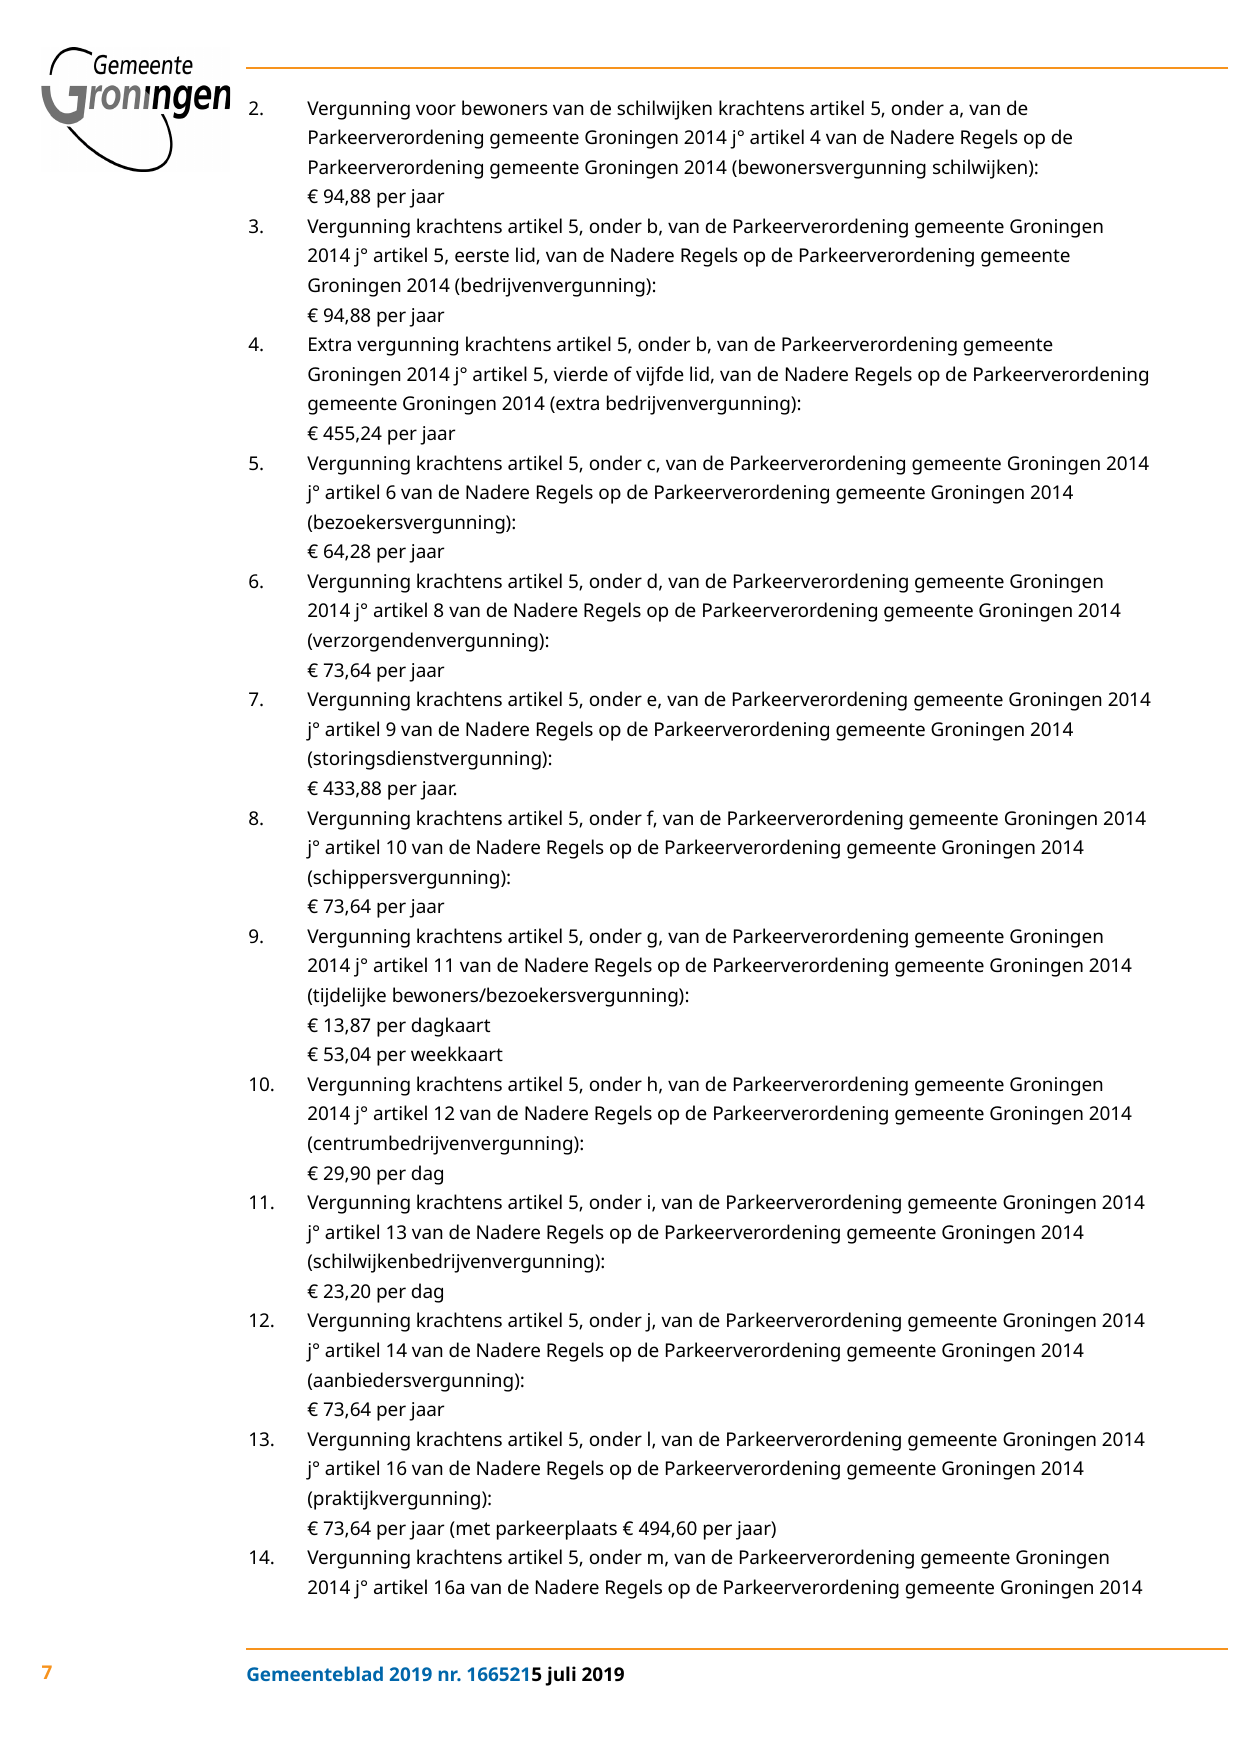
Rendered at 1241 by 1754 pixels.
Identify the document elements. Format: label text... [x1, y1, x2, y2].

list € 64,28 per jaar [248, 538, 1152, 564]
list € 73,64 per jaar [248, 1396, 1152, 1422]
list € 94,88 per jaar [248, 302, 1152, 328]
list € 433,88 per jaar. [248, 775, 1152, 801]
list Vergunning krachtens artikel 5, onder j, van de Parkeerverordening gemeente Groningen 2014 j° artikel 14 van de Nadere Regels op de Parkeerverordening gemeente Groningen 2014 (aanbiedersvergunning): [248, 1308, 1152, 1393]
list Vergunning krachtens artikel 5, onder f, van de Parkeerverordening gemeente Groningen 2014 j° artikel 10 van de Nadere Regels op de Parkeerverordening gemeente Groningen 2014 (schippersvergunning): [248, 805, 1152, 890]
list € 29,90 per dag [248, 1160, 1152, 1186]
list € 73,64 per jaar [248, 657, 1152, 683]
list € 455,24 per jaar [248, 420, 1152, 446]
list Vergunning krachtens artikel 5, onder d, van de Parkeerverordening gemeente Groningen 2014 j° artikel 8 van de Nadere Regels op de Parkeerverordening gemeente Groningen 2014 (verzorgendenvergunning): [248, 568, 1152, 653]
list € 13,87 per dagkaart [248, 1012, 1152, 1038]
list € 53,04 per weekkaart [248, 1041, 1152, 1067]
list Extra vergunning krachtens artikel 5, onder b, van de Parkeerverordening gemeente Groningen 2014 j° artikel 5, vierde of vijfde lid, van de Nadere Regels op de Parkeerverordening gemeente Groningen 2014 (extra bedrijvenvergunning): [248, 331, 1152, 416]
list Vergunning krachtens artikel 5, onder b, van de Parkeerverordening gemeente Groningen 2014 j° artikel 5, eerste lid, van de Nadere Regels op de Parkeerverordening gemeente Groningen 2014 (bedrijvenvergunning): [248, 213, 1152, 298]
list Vergunning krachtens artikel 5, onder g, van de Parkeerverordening gemeente Groningen 2014 j° artikel 11 van de Nadere Regels op de Parkeerverordening gemeente Groningen 2014 (tijdelijke bewoners/bezoekersvergunning): [248, 923, 1152, 1008]
list Vergunning krachtens artikel 5, onder h, van de Parkeerverordening gemeente Groningen 2014 j° artikel 12 van de Nadere Regels op de Parkeerverordening gemeente Groningen 2014 (centrumbedrijvenvergunning): [248, 1071, 1152, 1156]
list € 73,64 per jaar [248, 893, 1152, 919]
list Vergunning krachtens artikel 5, onder c, van de Parkeerverordening gemeente Groningen 2014 j° artikel 6 van de Nadere Regels op de Parkeerverordening gemeente Groningen 2014 (bezoekersvergunning): [248, 450, 1152, 535]
list Vergunning krachtens artikel 5, onder m, van de Parkeerverordening gemeente Groningen 2014 j° artikel 16a van de Nadere Regels op de Parkeerverordening gemeente Groningen 2014 [248, 1544, 1152, 1600]
list Vergunning voor bewoners van de schilwijken krachtens artikel 5, onder a, van de Parkeerverordening gemeente Groningen 2014 j° artikel 4 van de Nadere Regels op de Parkeerverordening gemeente Groningen 2014 (bewonersvergunning schilwijken): [248, 95, 1152, 180]
list Vergunning krachtens artikel 5, onder i, van de Parkeerverordening gemeente Groningen 2014 j° artikel 13 van de Nadere Regels op de Parkeerverordening gemeente Groningen 2014 (schilwijkenbedrijvenvergunning): [248, 1189, 1152, 1274]
picture [41, 47, 231, 172]
list Vergunning krachtens artikel 5, onder e, van de Parkeerverordening gemeente Groningen 2014 j° artikel 9 van de Nadere Regels op de Parkeerverordening gemeente Groningen 2014 (storingsdienstvergunning): [248, 686, 1152, 771]
list € 94,88 per jaar [248, 183, 1152, 209]
list € 23,20 per dag [248, 1278, 1152, 1304]
list Vergunning krachtens artikel 5, onder l, van de Parkeerverordening gemeente Groningen 2014 j° artikel 16 van de Nadere Regels op de Parkeerverordening gemeente Groningen 2014 (praktijkvergunning): [248, 1426, 1152, 1511]
list € 73,64 per jaar (met parkeerplaats € 494,60 per jaar) [248, 1515, 1152, 1541]
